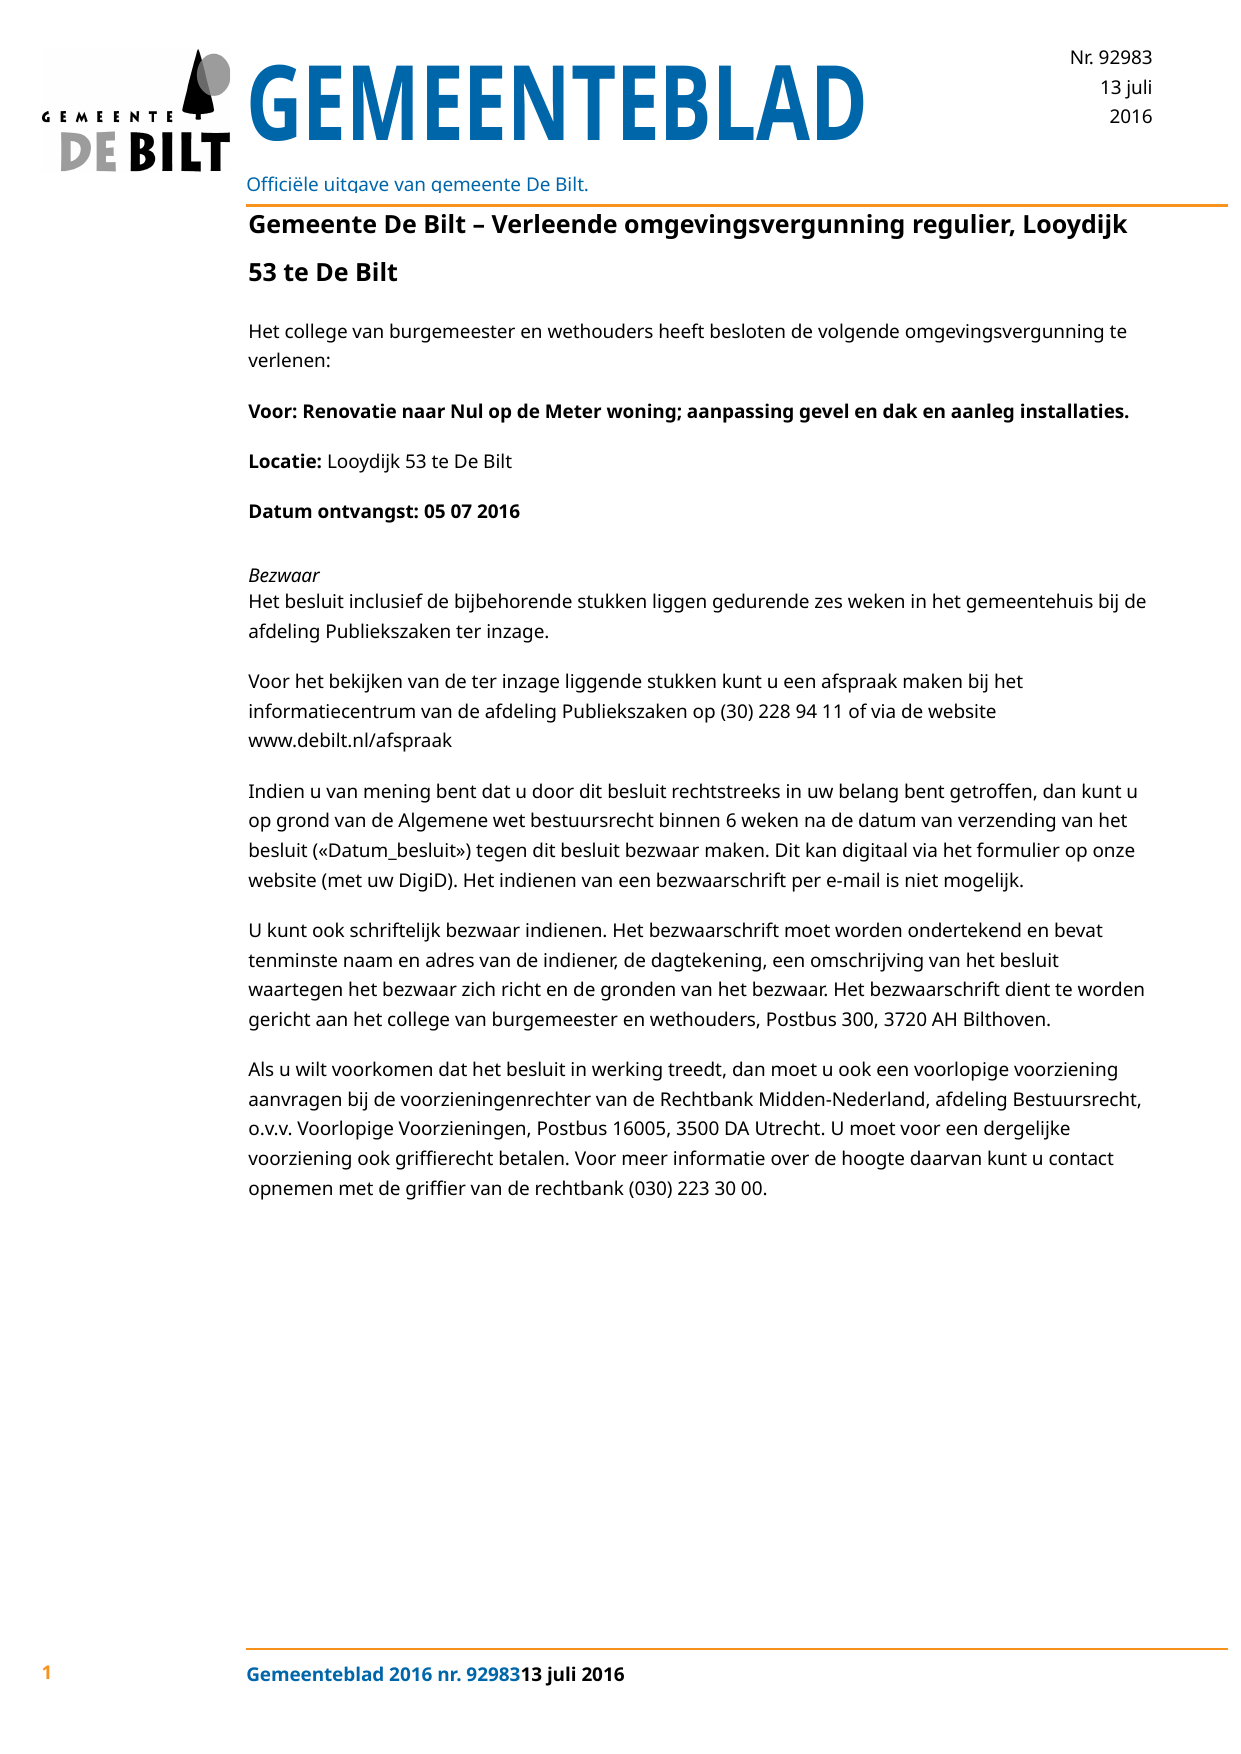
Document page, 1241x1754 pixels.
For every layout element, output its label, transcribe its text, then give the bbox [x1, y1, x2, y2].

text Locatie: Looydijk 53 te De Bilt [248, 448, 1152, 474]
text Bezwaar [248, 563, 1152, 588]
text Het college van burgemeester en wethouders heeft besloten de volgende omgevingsvergunning te verlenen: [248, 318, 1152, 373]
text Indien u van mening bent dat u door dit besluit rechtstreeks in uw belang bent getroffen, dan kunt u op grond van de Algemene wet bestuursrecht binnen 6 weken na de datum van verzending van het besluit («Datum_besluit») tegen dit besluit bezwaar maken. Dit kan digitaal via het formulier op onze website (met uw DigiD). Het indienen van een bezwaarschrift per e-mail is niet mogelijk. [248, 778, 1152, 892]
text Voor: Renovatie naar Nul op de Meter woning; aanpassing gevel en dak en aanleg installaties. [248, 398, 1152, 424]
text Het besluit inclusief de bijbehorende stukken liggen gedurende zes weken in het gemeentehuis bij de afdeling Publiekszaken ter inzage. [248, 588, 1152, 644]
picture [41, 47, 231, 172]
text Datum ontvangst: 05 07 2016 [248, 499, 1152, 524]
text Gemeente De Bilt – Verleende omgevingsvergunning regulier, Looydijk 53 te De Bilt [248, 207, 1152, 288]
text Voor het bekijken van de ter inzage liggende stukken kunt u een afspraak maken bij het informatiecentrum van de afdeling Publiekszaken op (30) 228 94 11 of via de website www.debilt.nl/afspraak [248, 668, 1152, 753]
text U kunt ook schriftelijk bezwaar indienen. Het bezwaarschrift moet worden ondertekend en bevat tenminste naam en adres van de indiener, de dagtekening, een omschrijving van het besluit waartegen het bezwaar zich richt en de gronden van het bezwaar. Het bezwaarschrift dient te worden gericht aan het college van burgemeester en wethouders, Postbus 300, 3720 AH Bilthoven. [248, 917, 1152, 1032]
text Als u wilt voorkomen dat het besluit in werking treedt, dan moet u ook een voorlopige voorziening aanvragen bij de voorzieningenrechter van de Rechtbank Midden-Nederland, afdeling Bestuursrecht, o.v.v. Voorlopige Voorzieningen, Postbus 16005, 3500 DA Utrecht. U moet voor een dergelijke voorziening ook griffierecht betalen. Voor meer informatie over de hoogte daarvan kunt u contact opnemen met de griffier van de rechtbank (030) 223 30 00. [248, 1056, 1152, 1200]
